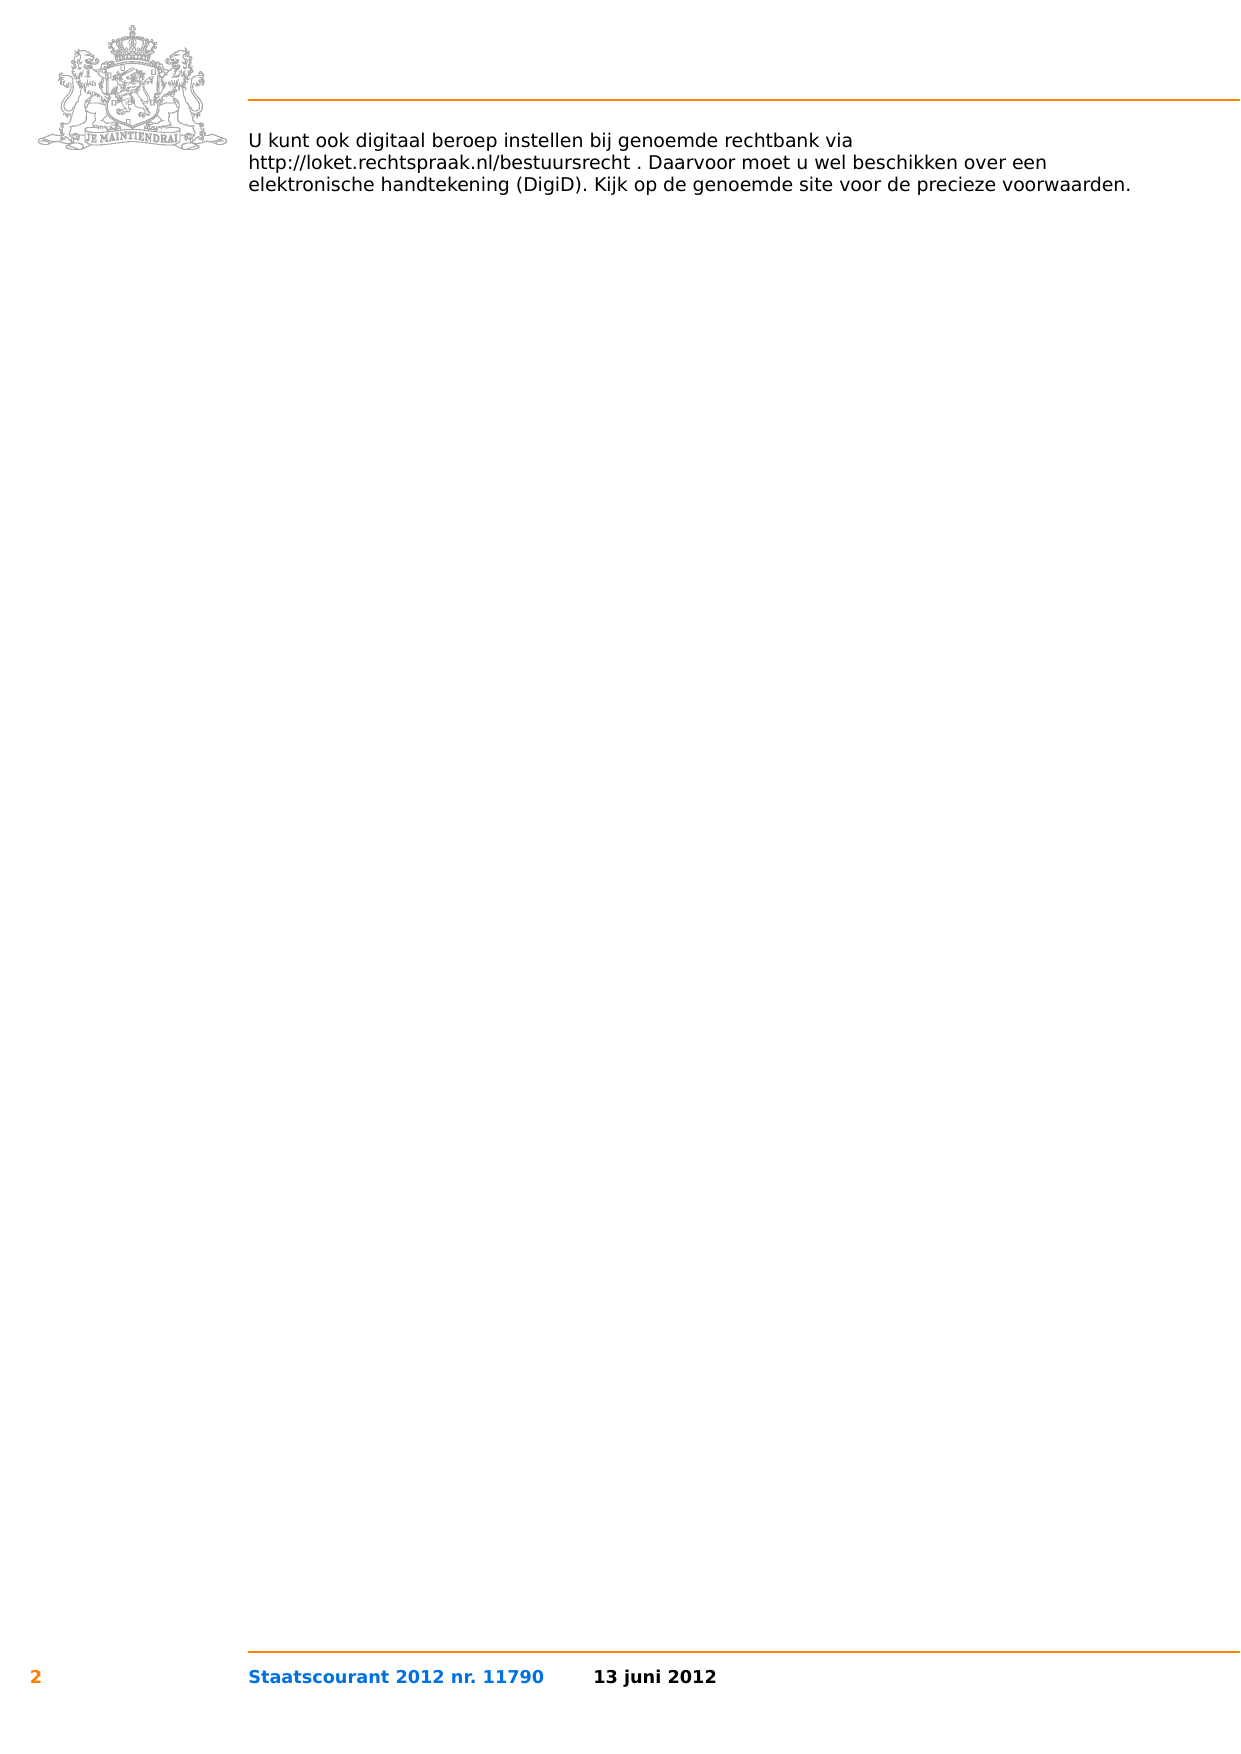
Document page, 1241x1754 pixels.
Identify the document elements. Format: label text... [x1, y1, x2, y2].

text U kunt ook digitaal beroep instellen bij genoemde rechtbank via http://loket.rechtspraak.nl/bestuursrecht . Daarvoor moet u wel beschikken over een elektronische handtekening (DigiD). Kijk op de genoemde site voor de precieze voorwaarden. [248, 130, 1163, 196]
picture [38, 25, 227, 150]
